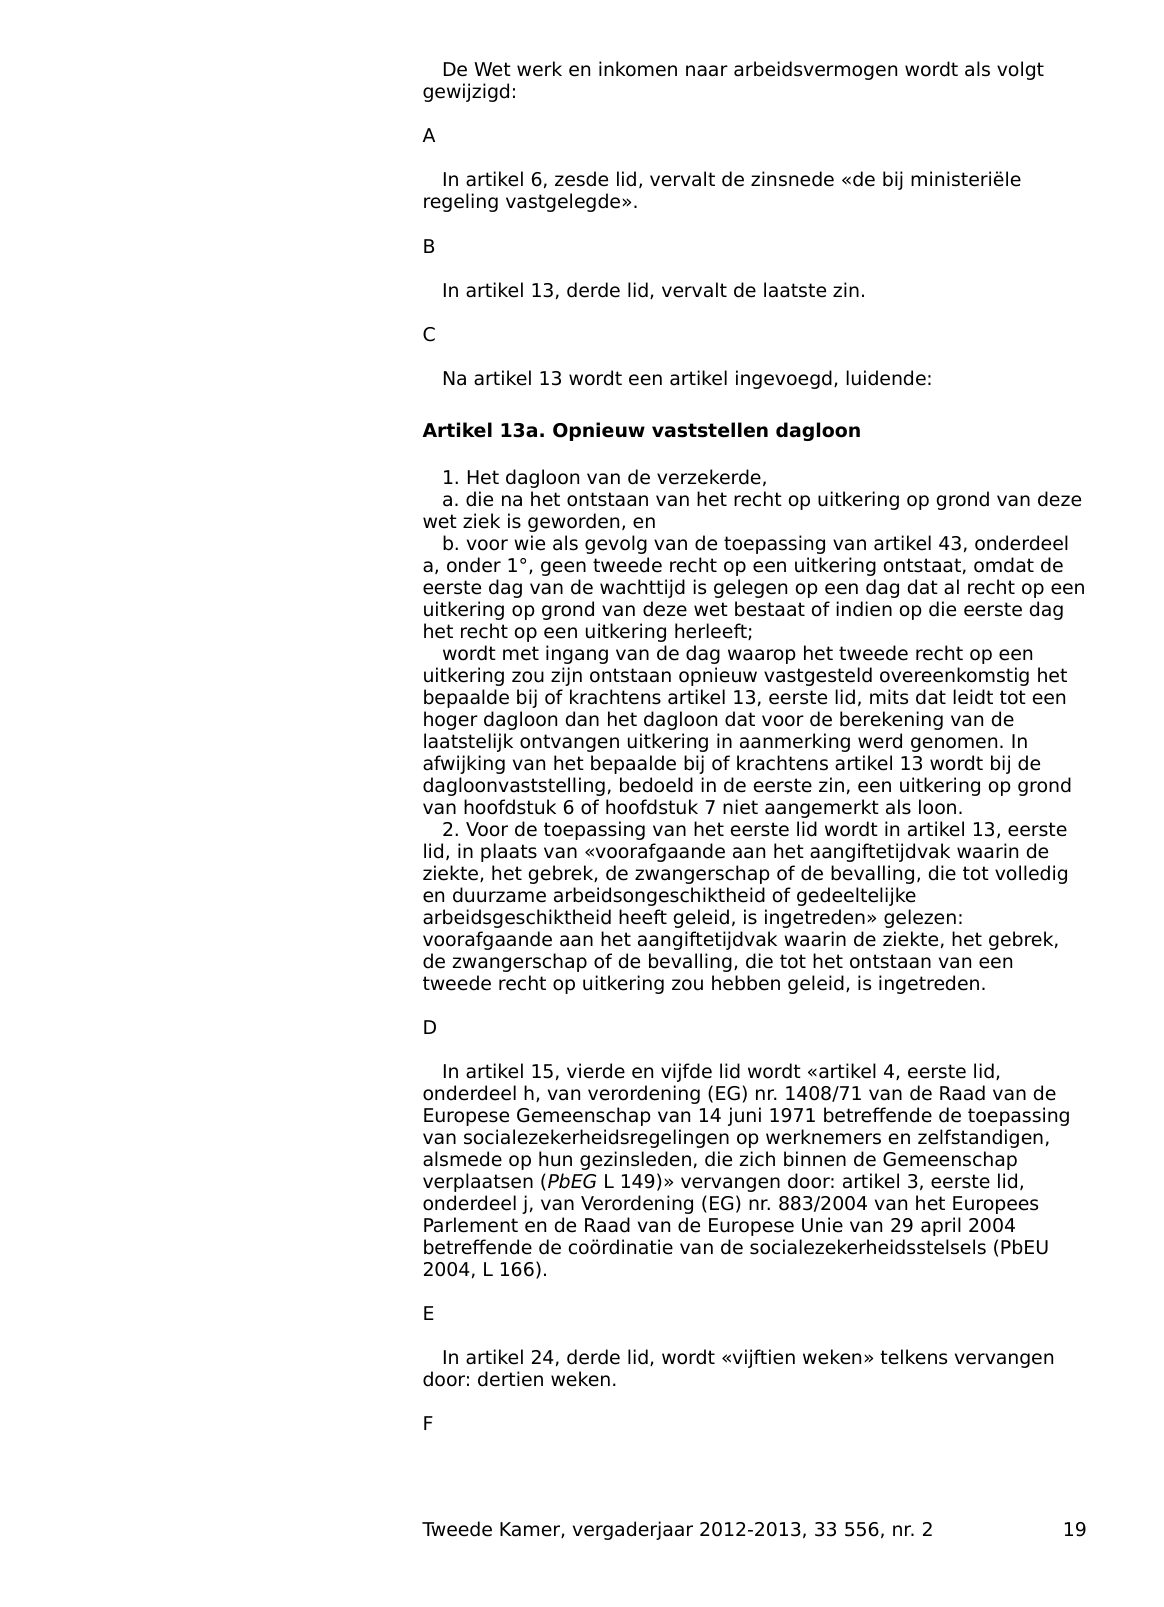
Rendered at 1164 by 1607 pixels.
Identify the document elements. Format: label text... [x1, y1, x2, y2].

subtitle Artikel 13a. Opnieuw vaststellen dagloon [422, 420, 1087, 442]
text b. voor wie als gevolg van de toepassing van artikel 43, onderdeel a, onder 1°, geen tweede recht op een uitkering ontstaat, omdat de eerste dag van de wachttijd is gelegen op een dag dat al recht op een uitkering op grond van deze wet bestaat of indien op die eerste dag het recht op een uitkering herleeft; [422, 533, 1087, 643]
text C [422, 324, 1087, 346]
text In artikel 15, vierde en vijfde lid wordt «artikel 4, eerste lid, onderdeel h, van verordening (EG) nr. 1408/71 van de Raad van de Europese Gemeenschap van 14 juni 1971 betreffende de toepassing van socialezekerheidsregelingen op werknemers en zelfstandigen, alsmede op hun gezinsleden, die zich binnen de Gemeenschap verplaatsen (PbEG L 149)» vervangen door: artikel 3, eerste lid, onderdeel j, van Verordening (EG) nr. 883/2004 van het Europees Parlement en de Raad van de Europese Unie van 29 april 2004 betreffende de coördinatie van de socialezekerheidsstelsels (PbEU 2004, L 166). [422, 1061, 1087, 1281]
text In artikel 24, derde lid, wordt «vijftien weken» telkens vervangen door: dertien weken. [422, 1347, 1087, 1391]
text D [422, 1017, 1087, 1039]
text F [422, 1413, 1087, 1435]
text E [422, 1303, 1087, 1325]
text 1. Het dagloon van de verzekerde, [422, 467, 1087, 489]
text a. die na het ontstaan van het recht op uitkering op grond van deze wet ziek is geworden, en [422, 489, 1087, 533]
text 2. Voor de toepassing van het eerste lid wordt in artikel 13, eerste lid, in plaats van «voorafgaande aan het aangiftetijdvak waarin de ziekte, het gebrek, de zwangerschap of de bevalling, die tot volledig en duurzame arbeidsongeschiktheid of gedeeltelijke arbeidsgeschiktheid heeft geleid, is ingetreden» gelezen: voorafgaande aan het aangiftetijdvak waarin de ziekte, het gebrek, de zwangerschap of de bevalling, die tot het ontstaan van een tweede recht op uitkering zou hebben geleid, is ingetreden. [422, 819, 1087, 994]
text B [422, 236, 1087, 257]
text In artikel 6, zesde lid, vervalt de zinsnede «de bij ministeriële regeling vastgelegde». [422, 169, 1087, 213]
text In artikel 13, derde lid, vervalt de laatste zin. [422, 280, 1087, 302]
text De Wet werk en inkomen naar arbeidsvermogen wordt als volgt gewijzigd: [422, 59, 1087, 103]
text A [422, 125, 1087, 147]
text wordt met ingang van de dag waarop het tweede recht op een uitkering zou zijn ontstaan opnieuw vastgesteld overeenkomstig het bepaalde bij of krachtens artikel 13, eerste lid, mits dat leidt tot een hoger dagloon dan het dagloon dat voor de berekening van de laatstelijk ontvangen uitkering in aanmerking werd genomen. In afwijking van het bepaalde bij of krachtens artikel 13 wordt bij de dagloonvaststelling, bedoeld in de eerste zin, een uitkering op grond van hoofdstuk 6 of hoofdstuk 7 niet aangemerkt als loon. [422, 643, 1087, 819]
text Na artikel 13 wordt een artikel ingevoegd, luidende: [422, 368, 1087, 390]
